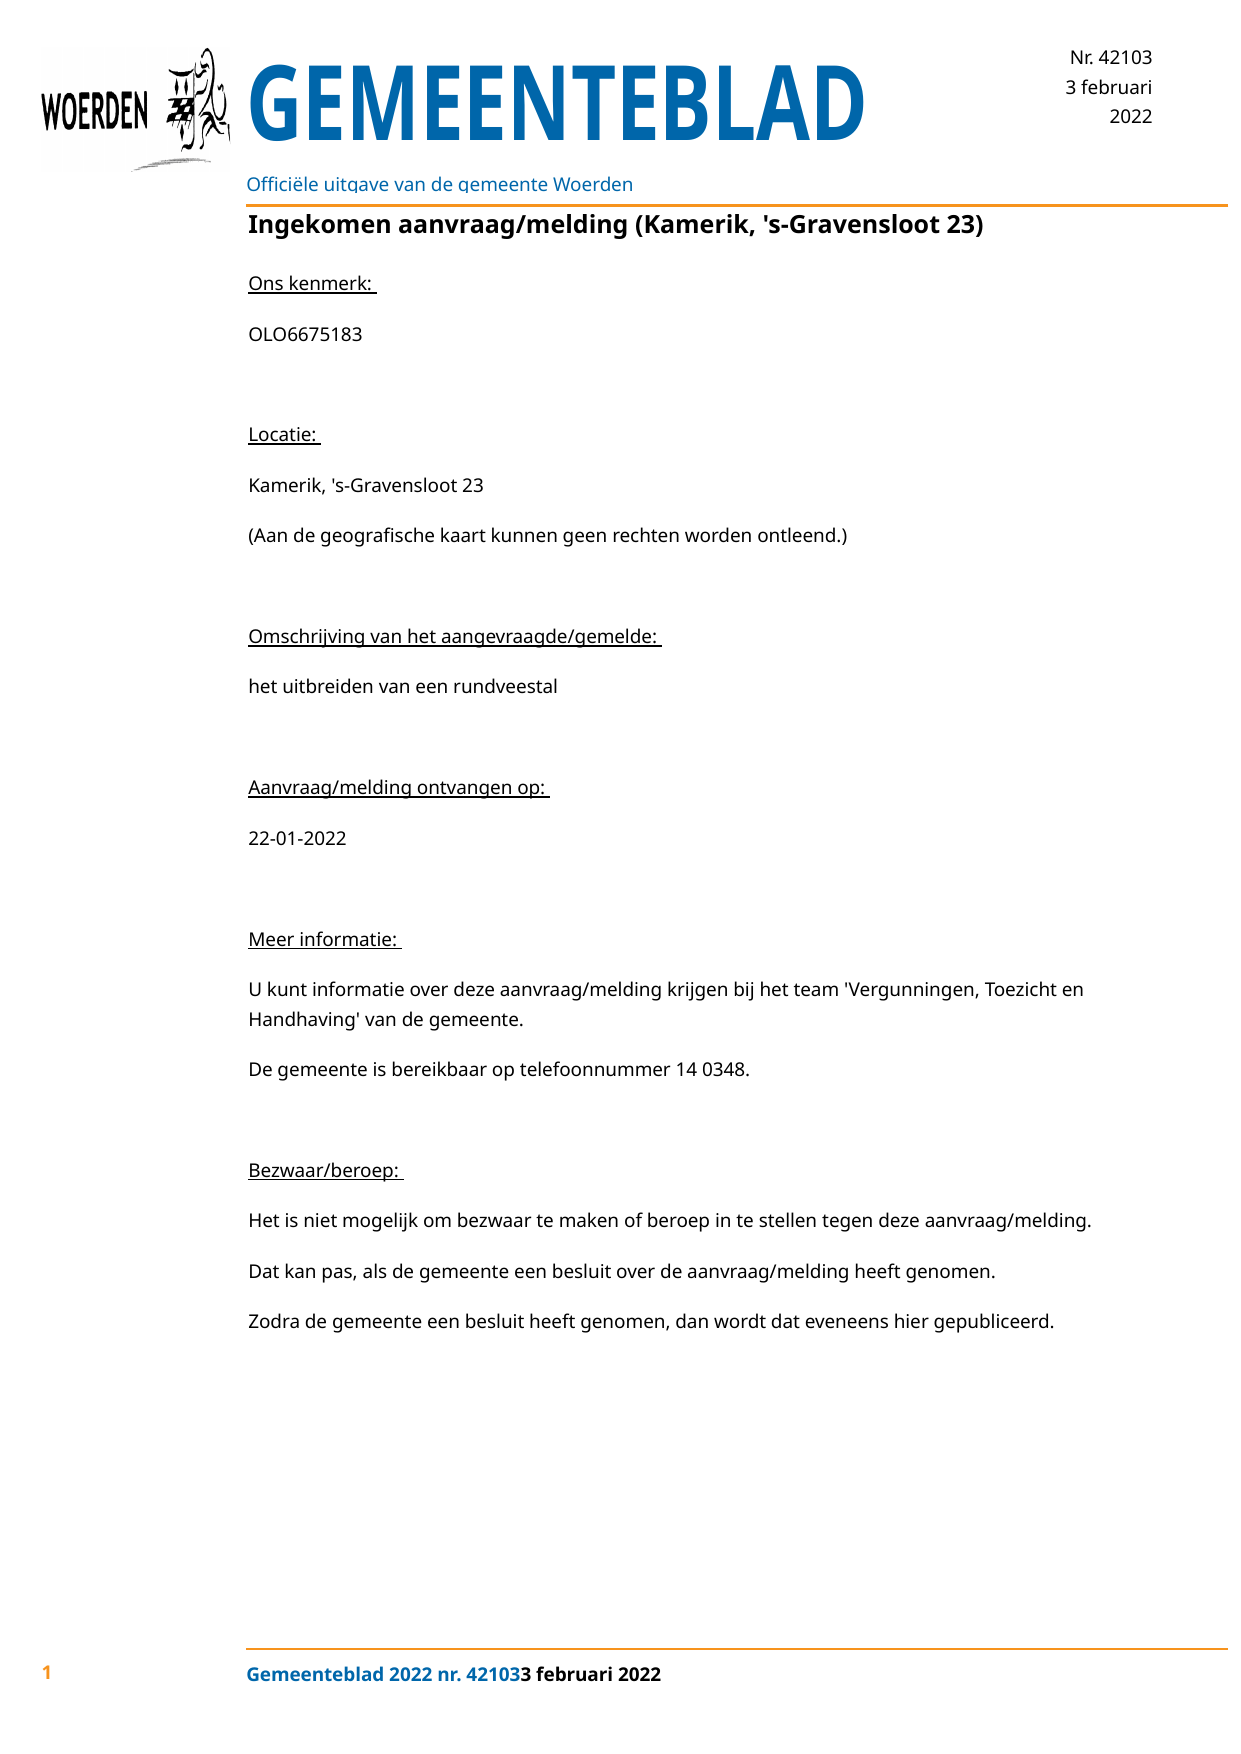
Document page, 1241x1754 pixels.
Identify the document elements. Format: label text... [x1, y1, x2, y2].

text het uitbreiden van een rundveestal [248, 674, 1152, 699]
picture [41, 47, 231, 172]
text Zodra de gemeente een besluit heeft genomen, dan wordt dat eveneens hier gepubliceerd. [248, 1308, 1152, 1334]
text Ons kenmerk: [248, 270, 1152, 296]
text Kamerik, 's-Gravensloot 23 [248, 472, 1152, 498]
text Dat kan pas, als de gemeente een besluit over de aanvraag/melding heeft genomen. [248, 1258, 1152, 1283]
text U kunt informatie over deze aanvraag/melding krijgen bij het team 'Vergunningen, Toezicht en Handhaving' van de gemeente. [248, 976, 1152, 1031]
text Het is niet mogelijk om bezwaar te maken of beroep in te stellen tegen deze aanvraag/melding. [248, 1207, 1152, 1233]
text OLO6675183 [248, 321, 1152, 346]
text Meer informatie: [248, 926, 1152, 951]
text (Aan de geografische kaart kunnen geen rechten worden ontleend.) [248, 522, 1152, 548]
text Bezwaar/beroep: [248, 1157, 1152, 1183]
text Aanvraag/melding ontvangen op: [248, 774, 1152, 800]
text 22-01-2022 [248, 825, 1152, 851]
text Locatie: [248, 422, 1152, 447]
text De gemeente is bereikbaar op telefoonnummer 14 0348. [248, 1056, 1152, 1082]
text Ingekomen aanvraag/melding (Kamerik, 's-Gravensloot 23) [248, 207, 1152, 241]
text Omschrijving van het aangevraagde/gemelde: [248, 623, 1152, 649]
